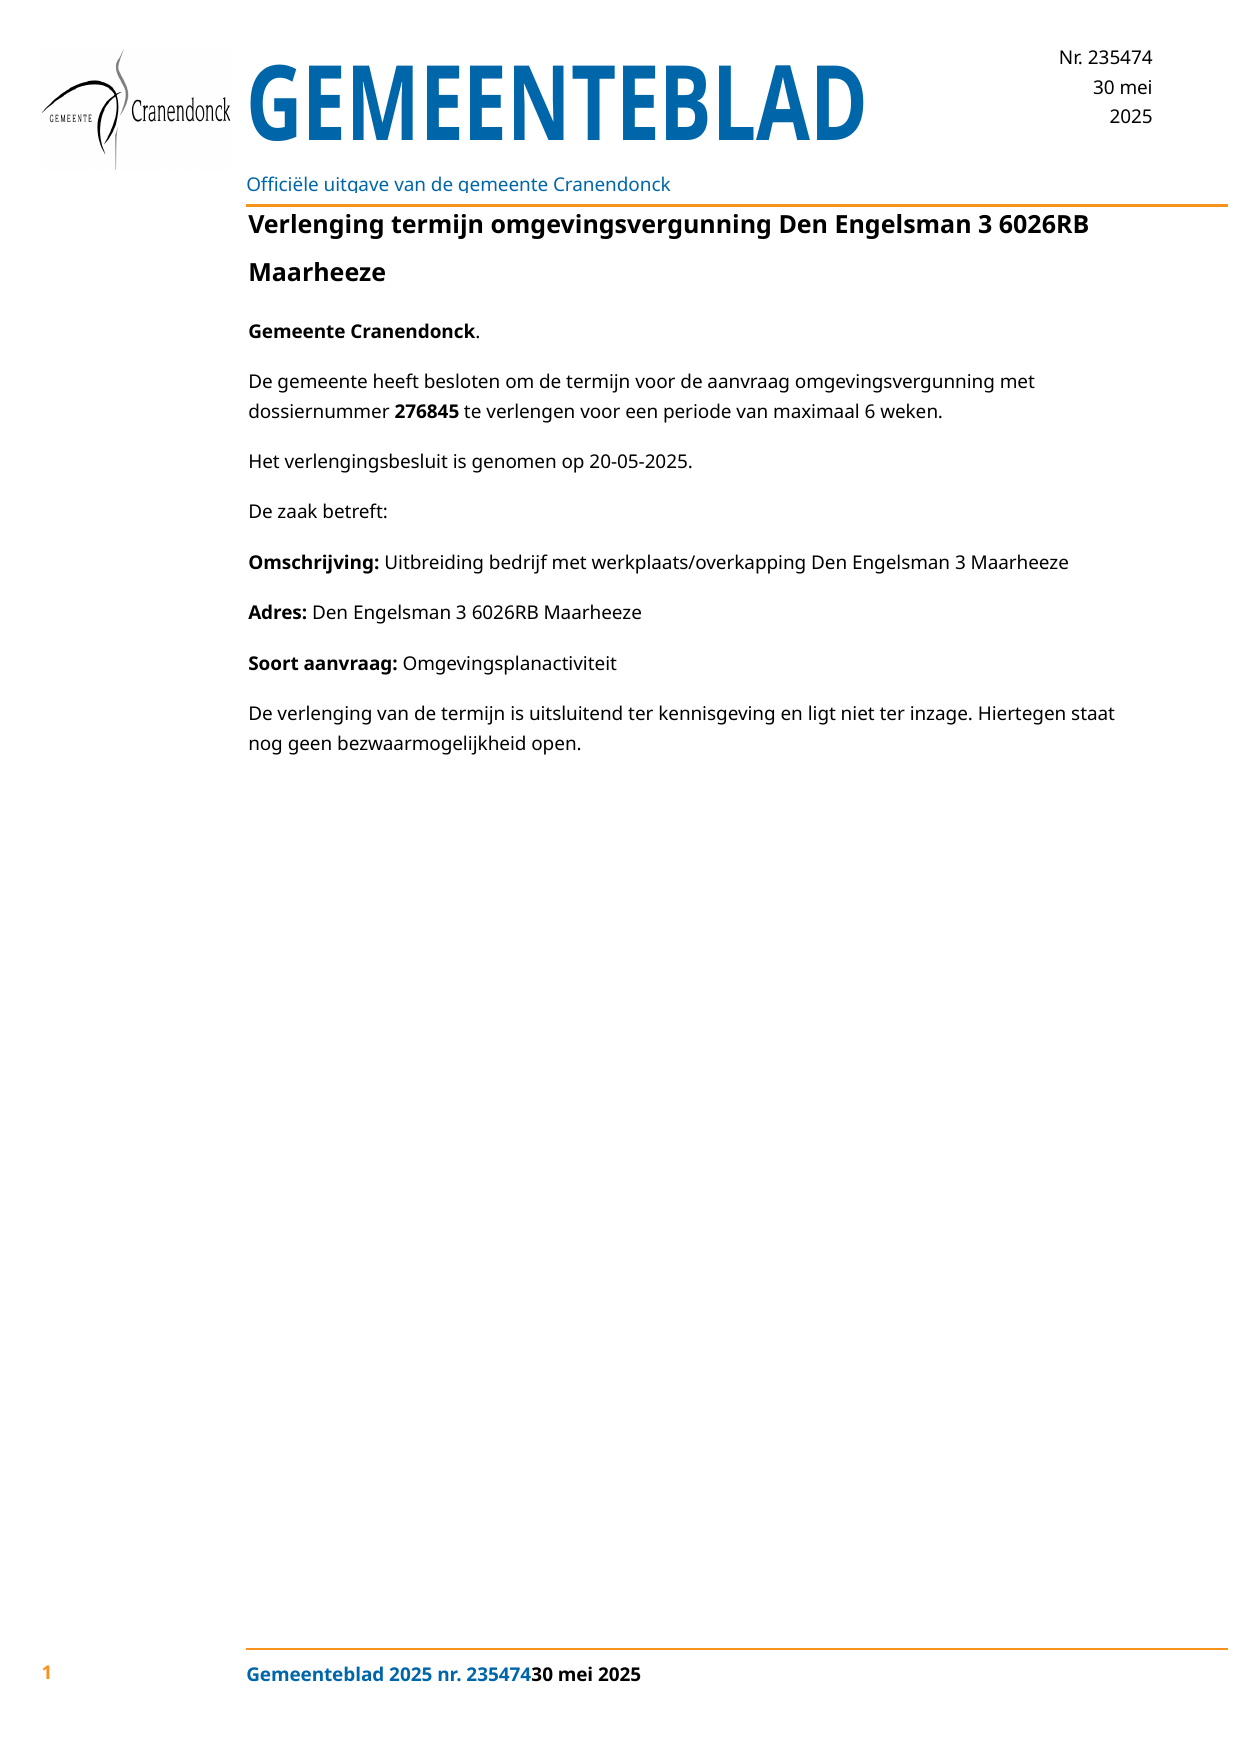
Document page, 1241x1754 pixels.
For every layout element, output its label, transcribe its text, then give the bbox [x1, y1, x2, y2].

picture [41, 47, 231, 172]
text De verlenging van de termijn is uitsluitend ter kennisgeving en ligt niet ter inzage. Hiertegen staat nog geen bezwaarmogelijkheid open. [248, 700, 1152, 756]
text De gemeente heeft besloten om de termijn voor de aanvraag omgevingsvergunning met dossiernummer 276845 te verlengen voor een periode van maximaal 6 weken. [248, 368, 1152, 424]
text Adres: Den Engelsman 3 6026RB Maarheeze [248, 599, 1152, 625]
text Verlenging termijn omgevingsvergunning Den Engelsman 3 6026RB Maarheeze [248, 207, 1152, 288]
text Soort aanvraag: Omgevingsplanactiviteit [248, 650, 1152, 676]
text De zaak betreft: [248, 499, 1152, 524]
text Omschrijving: Uitbreiding bedrijf met werkplaats/overkapping Den Engelsman 3 Maarheeze [248, 549, 1152, 575]
text Het verlengingsbesluit is genomen op 20-05-2025. [248, 448, 1152, 474]
text Gemeente Cranendonck. [248, 318, 1152, 344]
